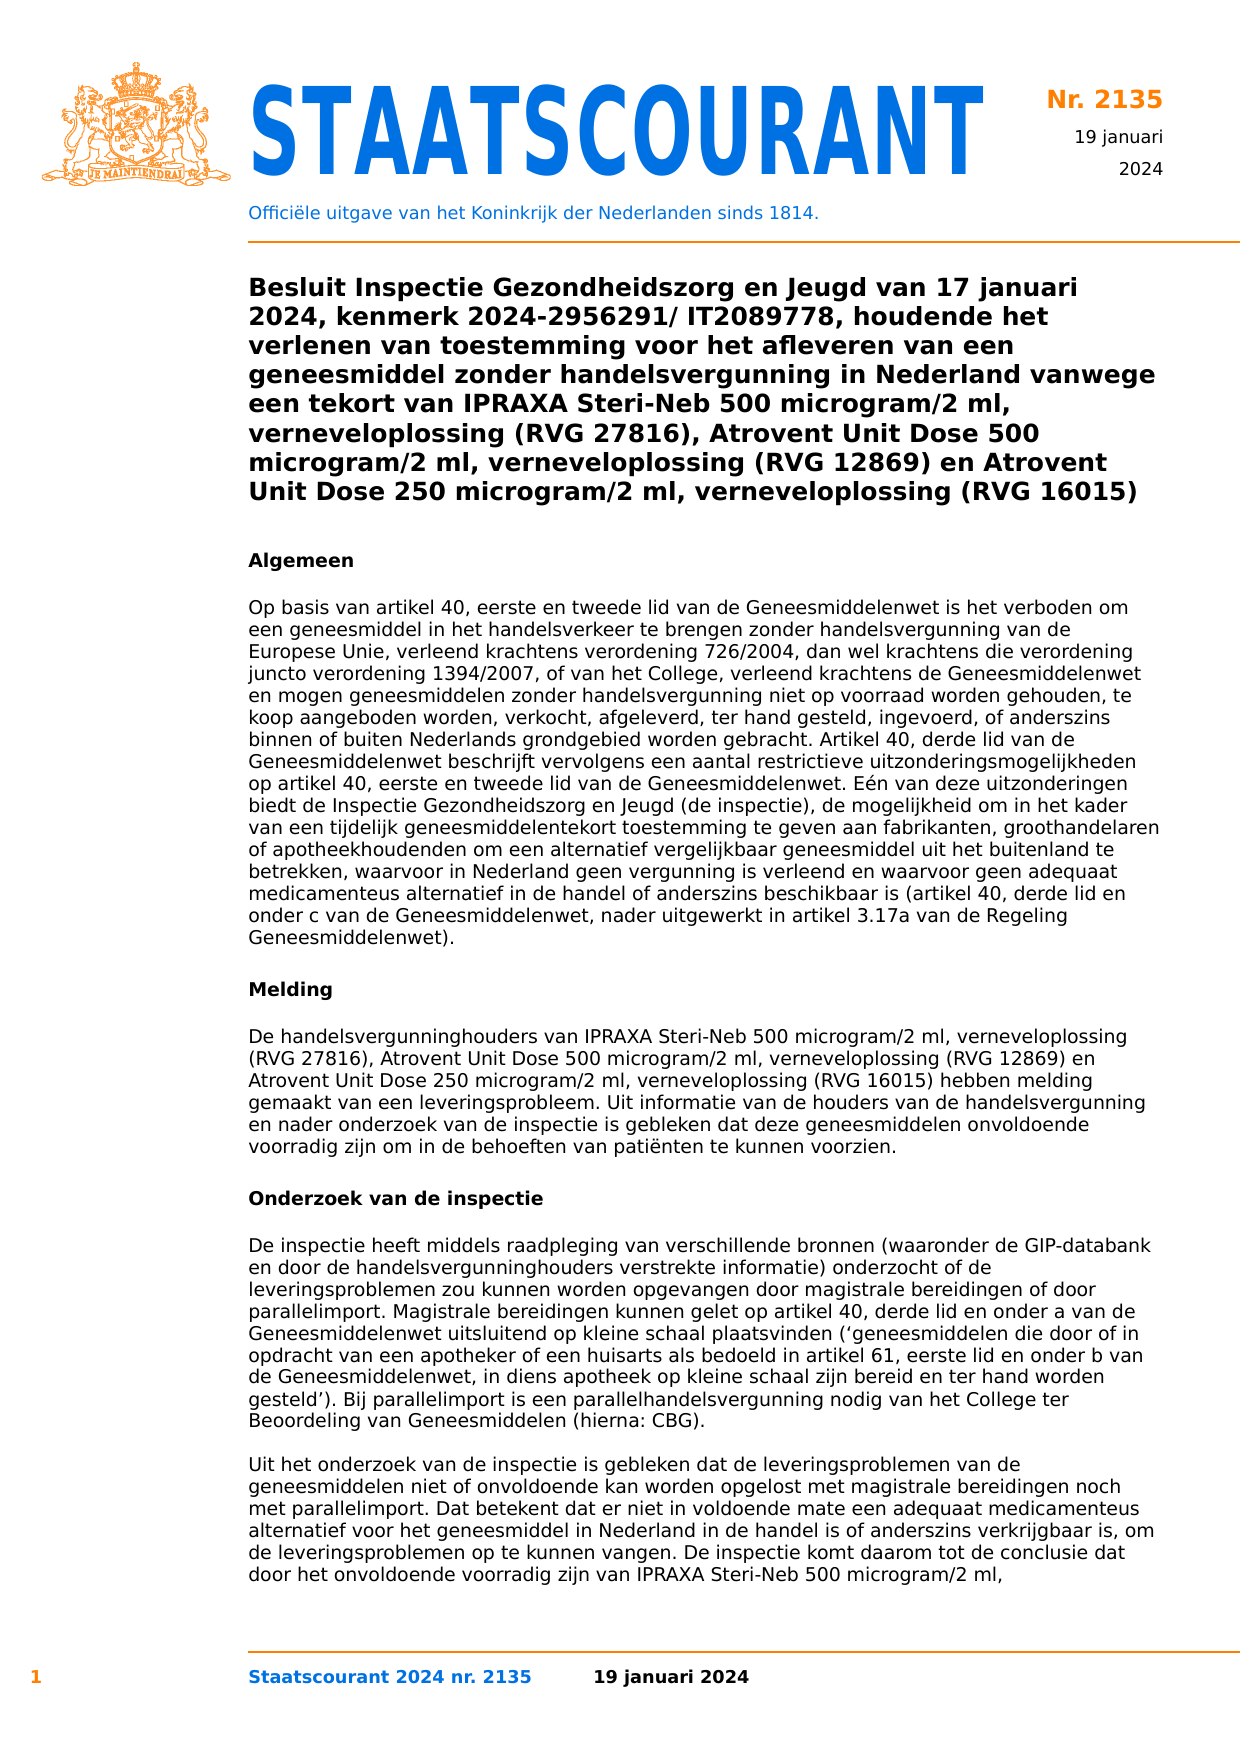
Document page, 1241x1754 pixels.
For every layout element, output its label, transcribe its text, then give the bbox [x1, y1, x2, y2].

table_cell Officiële uitgave van het Koninkrijk der Nederlanden sinds 1814. [248, 203, 1240, 241]
text De handelsvergunninghouders van IPRAXA Steri-Neb 500 microgram/2 ml, verneveloplossing (RVG 27816), Atrovent Unit Dose 500 microgram/2 ml, verneveloplossing (RVG 12869) en Atrovent Unit Dose 250 microgram/2 ml, verneveloplossing (RVG 16015) hebben melding gemaakt van een leveringsprobleem. Uit informatie van de houders van de handelsvergunning en nader onderzoek van de inspectie is gebleken dat deze geneesmiddelen onvoldoende voorradig zijn om in de behoeften van patiënten te kunnen voorzien. [248, 1026, 1163, 1158]
subtitle Melding [248, 979, 1163, 1001]
table_header STAATSCOURANT [248, 62, 998, 203]
text Uit het onderzoek van de inspectie is gebleken dat de leveringsproblemen van de geneesmiddelen niet of onvoldoende kan worden opgelost met magistrale bereidingen noch met parallelimport. Dat betekent dat er niet in voldoende mate een adequaat medicamenteus alternatief voor het geneesmiddel in Nederland in de handel is of anderszins verkrijgbaar is, om de leveringsproblemen op te kunnen vangen. De inspectie komt daarom tot de conclusie dat door het onvoldoende voorradig zijn van IPRAXA Steri-Neb 500 microgram/2 ml, [248, 1454, 1163, 1586]
text Op basis van artikel 40, eerste en tweede lid van de Geneesmiddelenwet is het verboden om een geneesmiddel in het handelsverkeer te brengen zonder handelsvergunning van de Europese Unie, verleend krachtens verordening 726/2004, dan wel krachtens die verordening juncto verordening 1394/2007, of van het College, verleend krachtens de Geneesmiddelenwet en mogen geneesmiddelen zonder handelsvergunning niet op voorraad worden gehouden, te koop aangeboden worden, verkocht, afgeleverd, ter hand gesteld, ingevoerd, of anderszins binnen of buiten Nederlands grondgebied worden gebracht. Artikel 40, derde lid van de Geneesmiddelenwet beschrijft vervolgens een aantal restrictieve uitzonderingsmogelijkheden op artikel 40, eerste en tweede lid van de Geneesmiddelenwet. Eén van deze uitzonderingen biedt de Inspectie Gezondheidszorg en Jeugd (de inspectie), de mogelijkheid om in het kader van een tijdelijk geneesmiddelentekort toestemming te geven aan fabrikanten, groothandelaren of apotheekhoudenden om een alternatief vergelijkbaar geneesmiddel uit het buitenland te betrekken, waarvoor in Nederland geen vergunning is verleend en waarvoor geen adequaat medicamenteus alternatief in de handel of anderszins beschikbaar is (artikel 40, derde lid en onder c van de Geneesmiddelenwet, nader uitgewerkt in artikel 3.17a van de Regeling Geneesmiddelenwet). [248, 597, 1163, 949]
text De inspectie heeft middels raadpleging van verschillende bronnen (waaronder de GIP-databank en door de handelsvergunninghouders verstrekte informatie) onderzocht of de leveringsproblemen zou kunnen worden opgevangen door magistrale bereidingen of door parallelimport. Magistrale bereidingen kunnen gelet op artikel 40, derde lid en onder a van de Geneesmiddelenwet uitsluitend op kleine schaal plaatsvinden (‘geneesmiddelen die door of in opdracht van een apotheker of een huisarts als bedoeld in artikel 61, eerste lid en onder b van de Geneesmiddelenwet, in diens apotheek op kleine schaal zijn bereid en ter hand worden gesteld’). Bij parallelimport is een parallelhandelsvergunning nodig van het College ter Beoordeling van Geneesmiddelen (hierna: CBG). [248, 1234, 1163, 1432]
subtitle Algemeen [248, 550, 1163, 572]
subtitle Onderzoek van de inspectie [248, 1188, 1163, 1209]
table_cell 19 januari [998, 121, 1240, 153]
table_header Nr. 2135 [998, 62, 1240, 121]
table_cell 2024 [998, 153, 1240, 203]
table_header [25, 62, 248, 241]
picture [41, 62, 231, 186]
subtitle Besluit Inspectie Gezondheidszorg en Jeugd van 17 januari 2024, kenmerk 2024-2956291/ IT2089778, houdende het verlenen van toestemming voor het afleveren van een geneesmiddel zonder handelsvergunning in Nederland vanwege een tekort van IPRAXA Steri-Neb 500 microgram/2 ml, verneveloplossing (RVG 27816), Atrovent Unit Dose 500 microgram/2 ml, verneveloplossing (RVG 12869) en Atrovent Unit Dose 250 microgram/2 ml, verneveloplossing (RVG 16015) [248, 273, 1163, 506]
